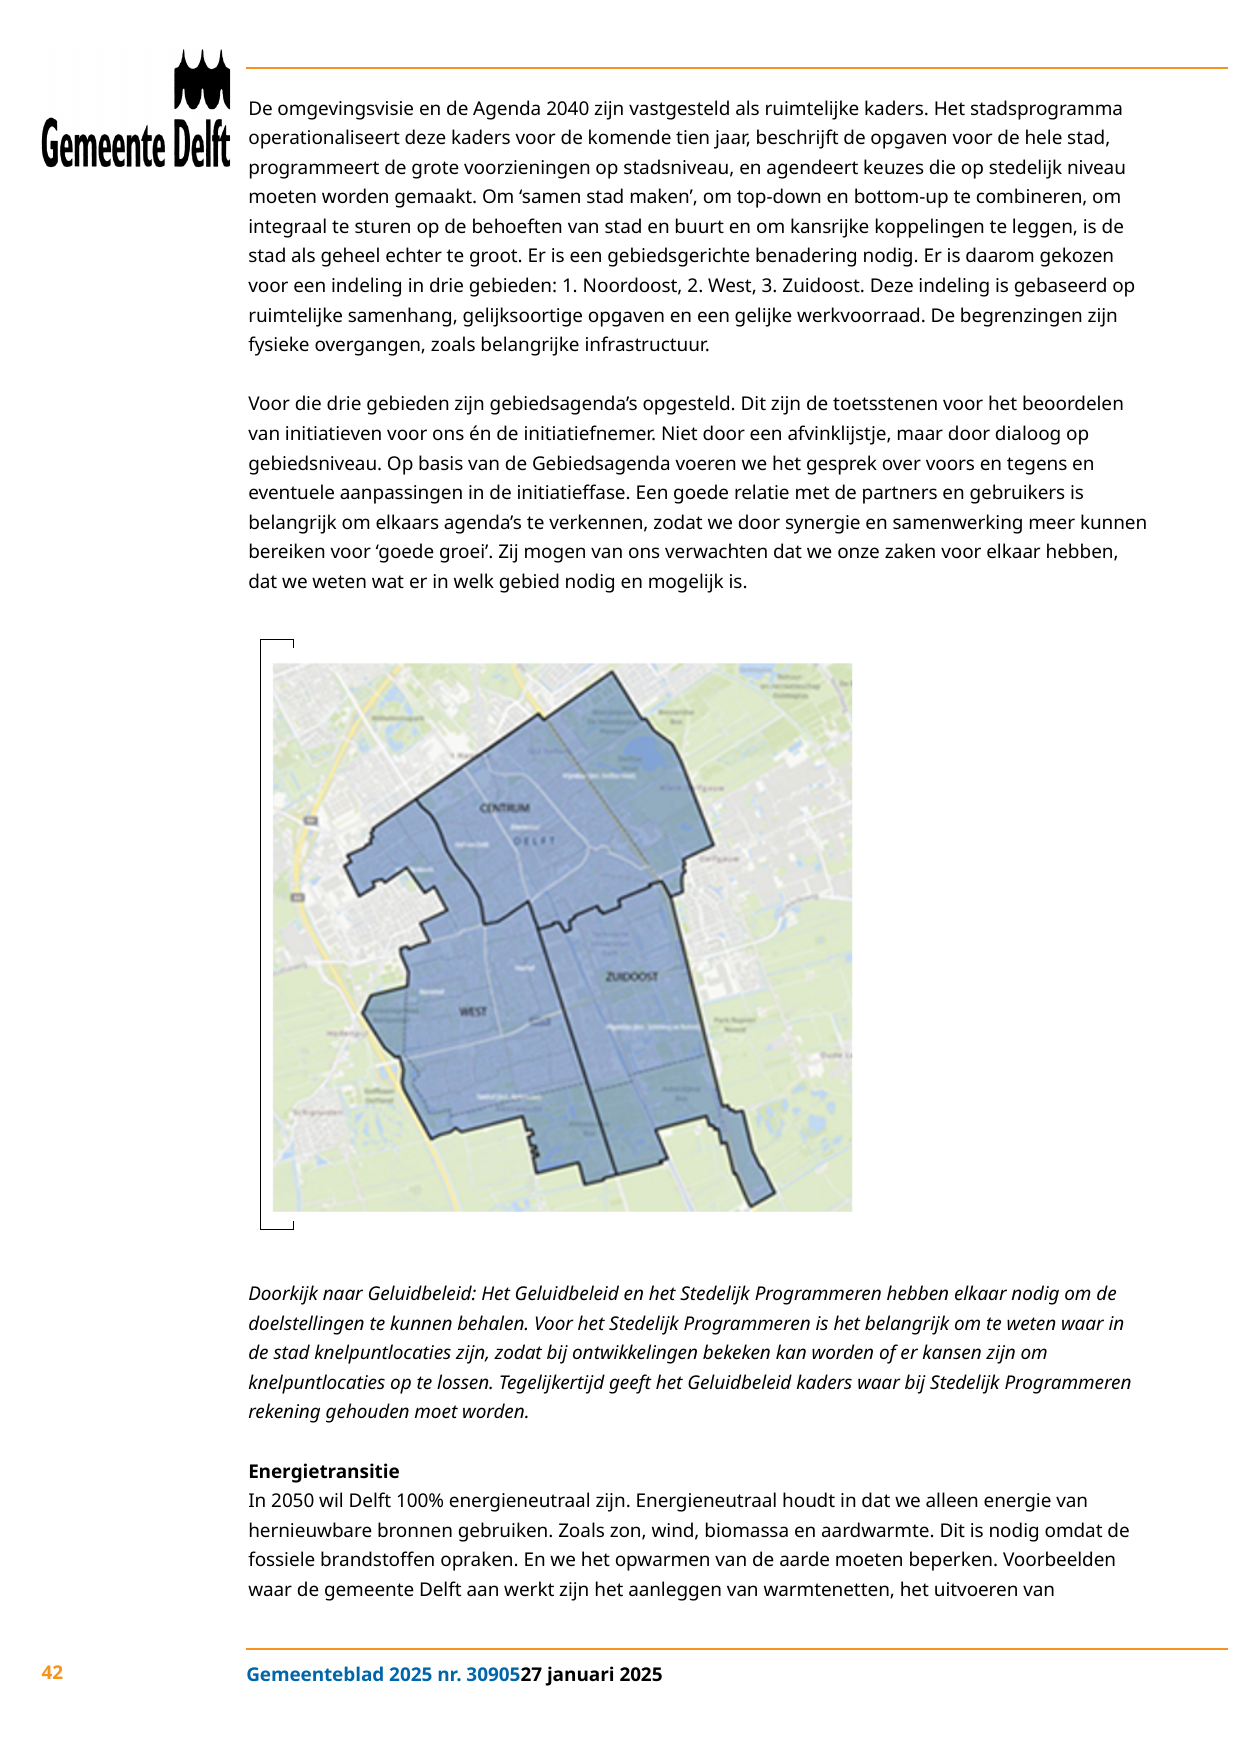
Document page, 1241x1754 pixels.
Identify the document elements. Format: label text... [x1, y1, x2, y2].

picture [268, 648, 860, 1221]
text In 2050 wil Delft 100% energieneutraal zijn. Energieneutraal houdt in dat we alleen energie van hernieuwbare bronnen gebruiken. Zoals zon, wind, biomassa en aardwarmte. Dit is nodig omdat de fossiele brandstoffen opraken. En we het opwarmen van de aarde moeten beperken. Voorbeelden waar de gemeente Delft aan werkt zijn het aanleggen van warmtenetten, het uitvoeren van [248, 1487, 1152, 1602]
text Voor die drie gebieden zijn gebiedsagenda’s opgesteld. Dit zijn de toetsstenen voor het beoordelen van initiatieven voor ons én de initiatiefnemer. Niet door een afvinklijstje, maar door dialoog op gebiedsniveau. Op basis van de Gebiedsagenda voeren we het gesprek over voors en tegens en eventuele aanpassingen in de initiatieffase. Een goede relatie met de partners en gebruikers is belangrijk om elkaars agenda’s te verkennen, zodat we door synergie en samenwerking meer kunnen bereiken voor ‘goede groei’. Zij mogen van ons verwachten dat we onze zaken voor elkaar hebben, dat we weten wat er in welk gebied nodig en mogelijk is. [248, 391, 1152, 594]
text De omgevingsvisie en de Agenda 2040 zijn vastgesteld als ruimtelijke kaders. Het stadsprogramma operationaliseert deze kaders voor de komende tien jaar, beschrijft de opgaven voor de hele stad, programmeert de grote voorzieningen op stadsniveau, en agendeert keuzes die op stedelijk niveau moeten worden gemaakt. Om ‘samen stad maken’, om top-down en bottom-up te combineren, om integraal te sturen op de behoeften van stad en buurt en om kansrijke koppelingen te leggen, is de stad als geheel echter te groot. Er is een gebiedsgerichte benadering nodig. Er is daarom gekozen voor een indeling in drie gebieden: 1. Noordoost, 2. West, 3. Zuidoost. Deze indeling is gebaseerd op ruimtelijke samenhang, gelijksoortige opgaven en een gelijke werkvoorraad. De begrenzingen zijn fysieke overgangen, zoals belangrijke infrastructuur. [248, 95, 1152, 357]
text Doorkijk naar Geluidbeleid: Het Geluidbeleid en het Stedelijk Programmeren hebben elkaar nodig om de doelstellingen te kunnen behalen. Voor het Stedelijk Programmeren is het belangrijk om te weten waar in de stad knelpuntlocaties zijn, zodat bij ontwikkelingen bekeken kan worden of er kansen zijn om knelpuntlocaties op te lossen. Tegelijkertijd geeft het Geluidbeleid kaders waar bij Stedelijk Programmeren rekening gehouden moet worden. [248, 1280, 1152, 1424]
picture [41, 47, 231, 172]
text Energietransitie [248, 1458, 1152, 1483]
